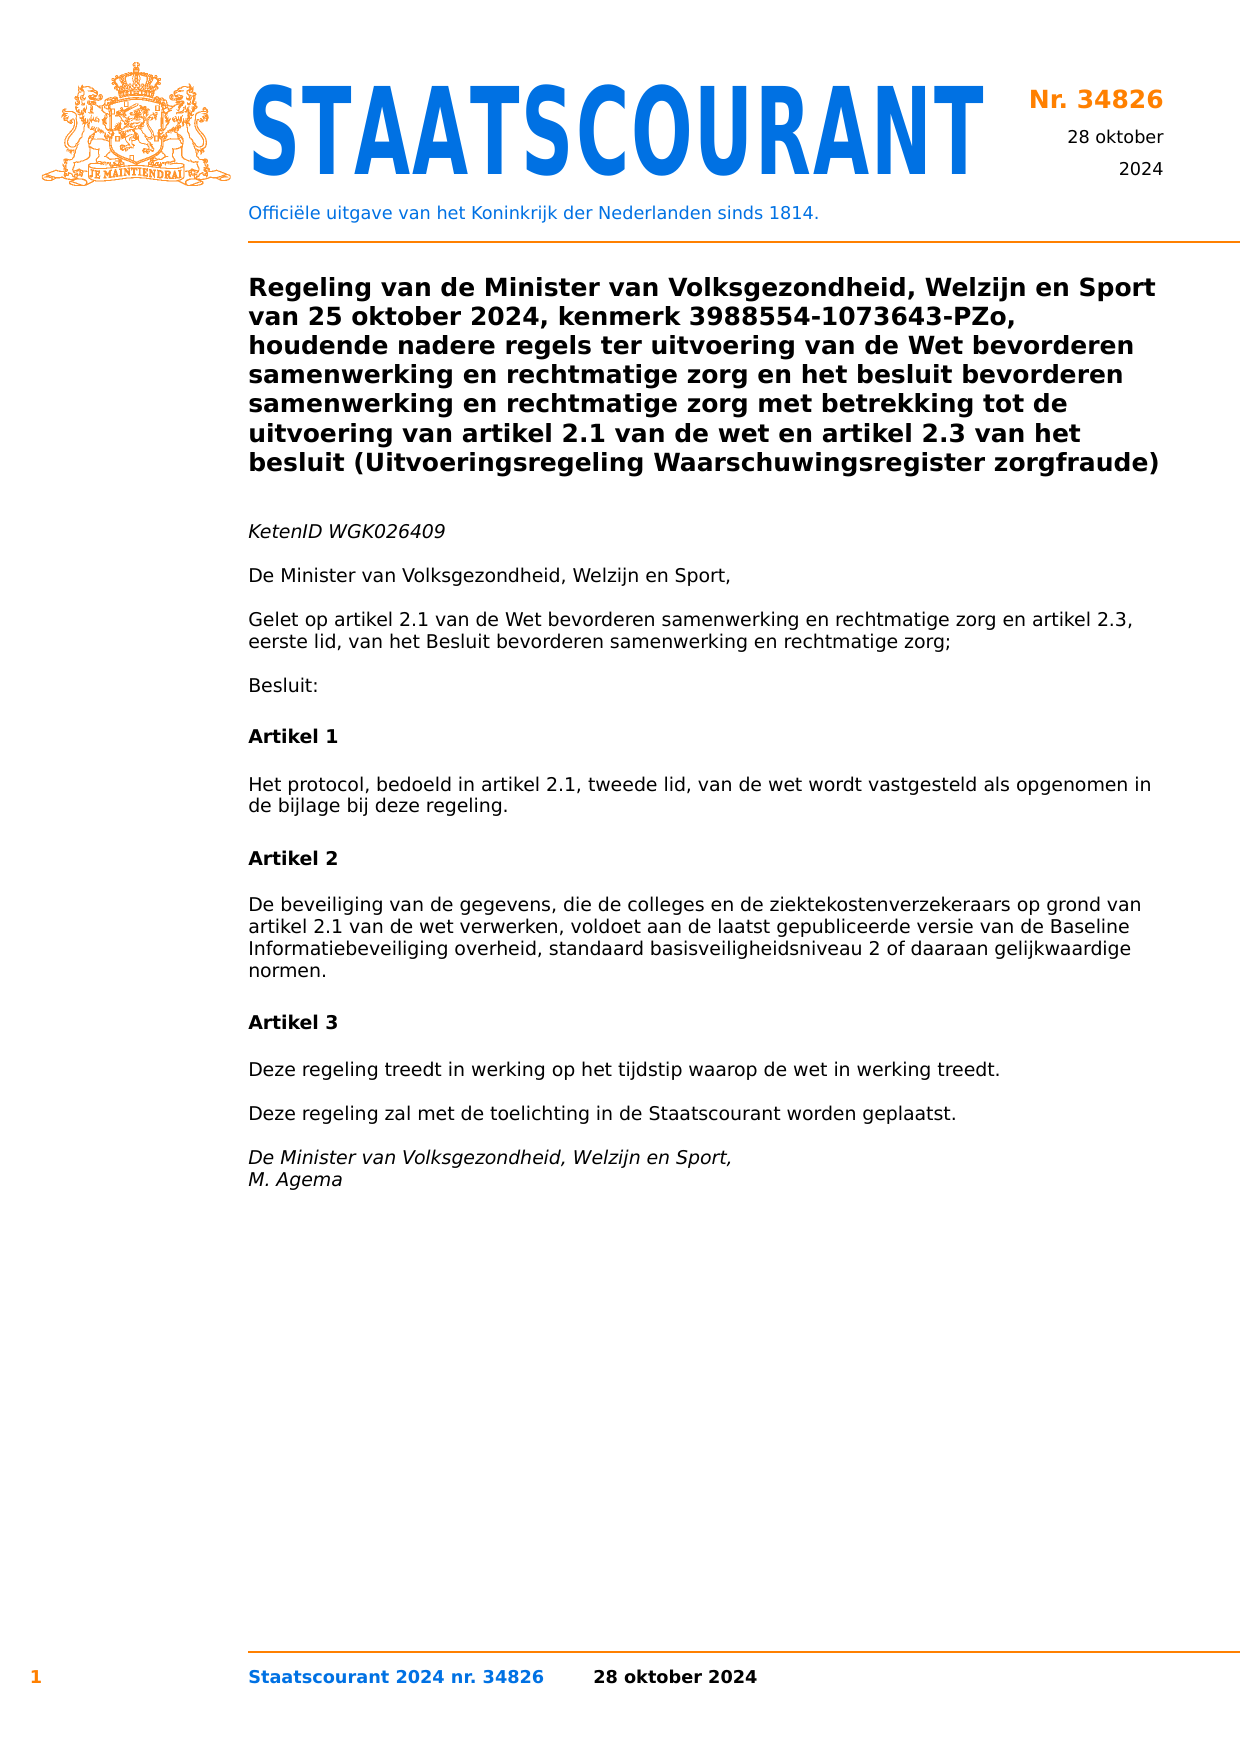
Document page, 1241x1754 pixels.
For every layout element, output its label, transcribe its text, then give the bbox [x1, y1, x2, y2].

text KetenID WGK026409 [248, 521, 1163, 543]
table_header Nr. 34826 [998, 62, 1240, 121]
text Gelet op artikel 2.1 van de Wet bevorderen samenwerking en rechtmatige zorg en artikel 2.3, eerste lid, van het Besluit bevorderen samenwerking en rechtmatige zorg; [248, 609, 1163, 653]
text Het protocol, bedoeld in artikel 2.1, tweede lid, van de wet wordt vastgesteld als opgenomen in de bijlage bij deze regeling. [248, 773, 1163, 817]
table_cell 2024 [998, 153, 1240, 203]
picture [41, 62, 231, 186]
text De Minister van Volksgezondheid, Welzijn en Sport, [248, 565, 1163, 587]
subtitle Regeling van de Minister van Volksgezondheid, Welzijn en Sport van 25 oktober 2024, kenmerk 3988554-1073643-PZo, houdende nadere regels ter uitvoering van de Wet bevorderen samenwerking en rechtmatige zorg en het besluit bevorderen samenwerking en rechtmatige zorg met betrekking tot de uitvoering van artikel 2.1 van de wet en artikel 2.3 van het besluit (Uitvoeringsregeling Waarschuwingsregister zorgfraude) [248, 273, 1163, 477]
subtitle Artikel 3 [248, 1012, 1163, 1034]
text De beveiliging van de gegevens, die de colleges en de ziektekostenverzekeraars op grond van artikel 2.1 van de wet verwerken, voldoet aan de laatst gepubliceerde versie van de Baseline Informatiebeveiliging overheid, standaard basisveiligheidsniveau 2 of daaraan gelijkwaardige normen. [248, 894, 1163, 982]
table_cell Officiële uitgave van het Koninkrijk der Nederlanden sinds 1814. [248, 203, 1240, 241]
text De Minister van Volksgezondheid, Welzijn en Sport, M. Agema [248, 1147, 1163, 1191]
table_header [25, 62, 248, 241]
table_cell 28 oktober [998, 121, 1240, 153]
table_header STAATSCOURANT [248, 62, 998, 203]
text Besluit: [248, 674, 1163, 696]
subtitle Artikel 2 [248, 847, 1163, 869]
subtitle Artikel 1 [248, 726, 1163, 748]
text Deze regeling zal met de toelichting in de Staatscourant worden geplaatst. [248, 1103, 1163, 1125]
text Deze regeling treedt in werking op het tijdstip waarop de wet in werking treedt. [248, 1059, 1163, 1081]
